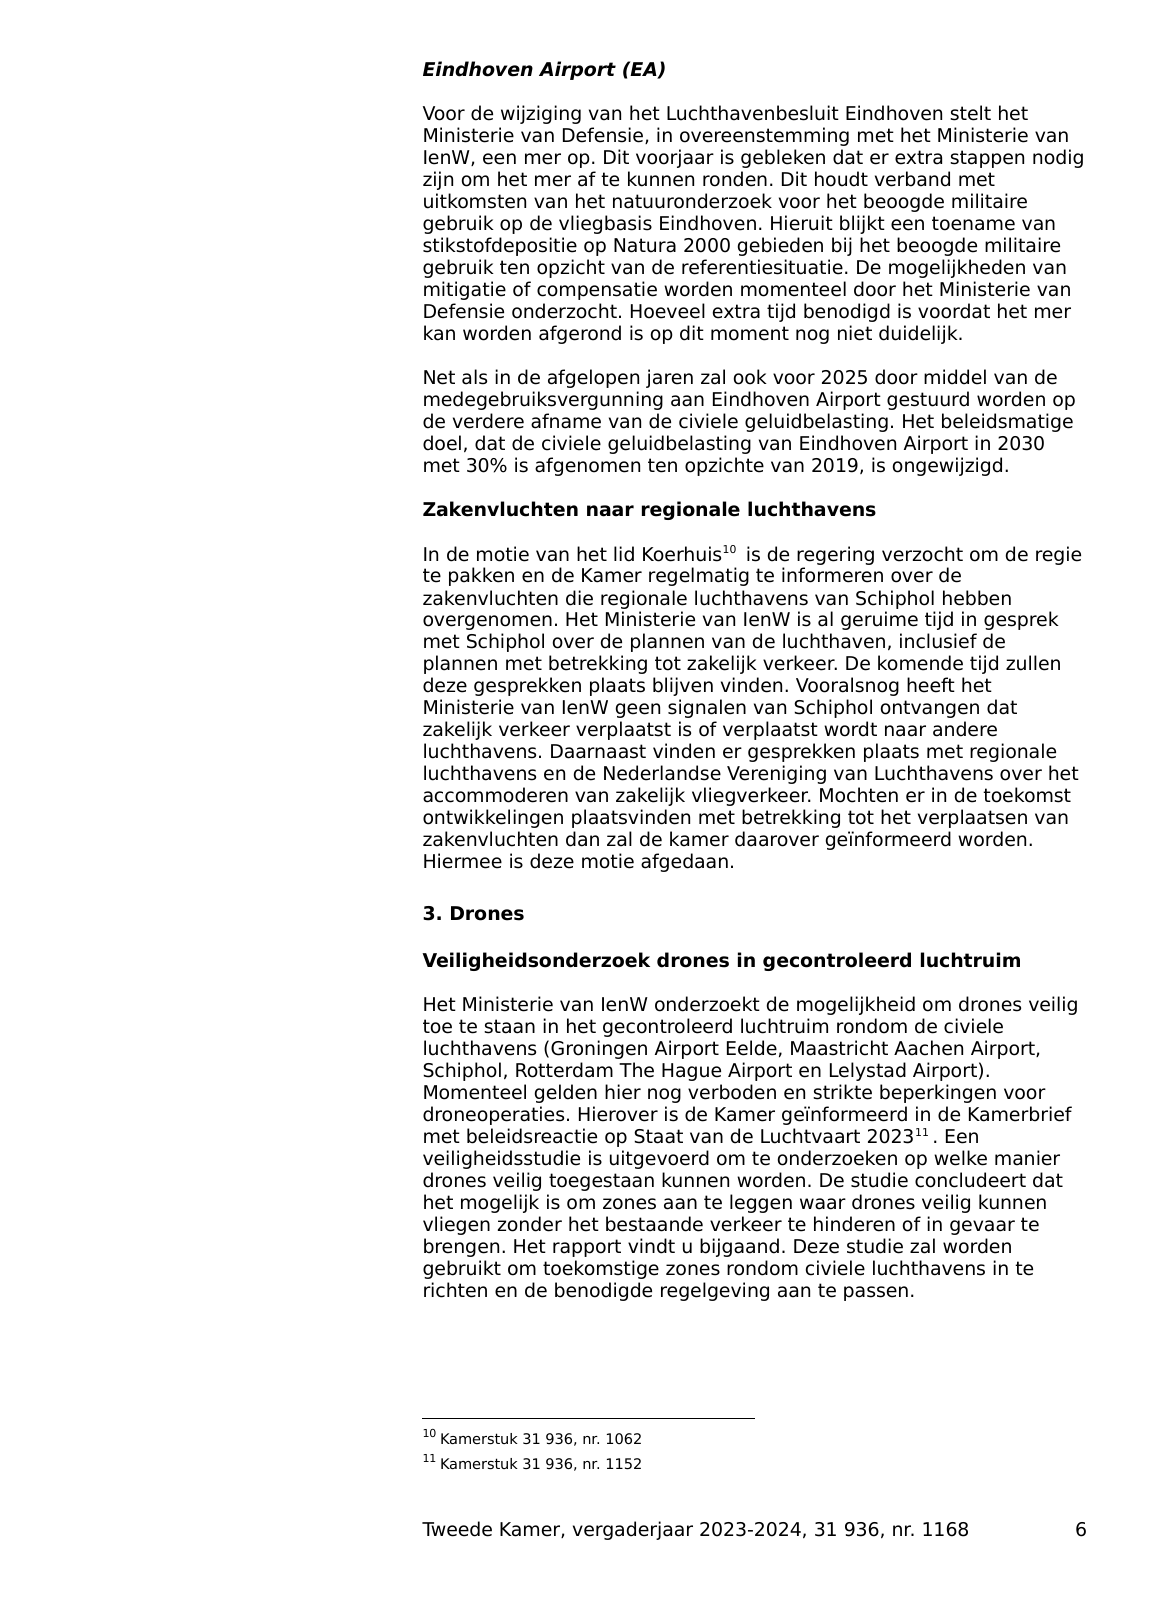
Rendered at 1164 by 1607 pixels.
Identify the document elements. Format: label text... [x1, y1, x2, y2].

subtitle Zakenvluchten naar regionale luchthavens [422, 499, 1087, 521]
text Kamerstuk 31 936, nr. 1062 [422, 1427, 1087, 1449]
text In de motie van het lid Koerhuis is de regering verzocht om de regie te pakken en de Kamer regelmatig te informeren over de zakenvluchten die regionale luchthavens van Schiphol hebben overgenomen. Het Ministerie van IenW is al geruime tijd in gesprek met Schiphol over de plannen van de luchthaven, inclusief de plannen met betrekking tot zakelijk verkeer. De komende tijd zullen deze gesprekken plaats blijven vinden. Vooralsnog heeft het Ministerie van IenW geen signalen van Schiphol ontvangen dat zakelijk verkeer verplaatst is of verplaatst wordt naar andere luchthavens. Daarnaast vinden er gesprekken plaats met regionale luchthavens en de Nederlandse Vereniging van Luchthavens over het accommoderen van zakelijk vliegverkeer. Mochten er in de toekomst ontwikkelingen plaatsvinden met betrekking tot het verplaatsen van zakenvluchten dan zal de kamer daarover geïnformeerd worden. Hiermee is deze motie afgedaan. [422, 543, 1087, 873]
text Kamerstuk 31 936, nr. 1152 [422, 1452, 1087, 1474]
subtitle Eindhoven Airport (EA) [422, 59, 1087, 81]
subtitle 3. Drones [422, 903, 1087, 925]
text Voor de wijziging van het Luchthavenbesluit Eindhoven stelt het Ministerie van Defensie, in overeenstemming met het Ministerie van IenW, een mer op. Dit voorjaar is gebleken dat er extra stappen nodig zijn om het mer af te kunnen ronden. Dit houdt verband met uitkomsten van het natuuronderzoek voor het beoogde militaire gebruik op de vliegbasis Eindhoven. Hieruit blijkt een toename van stikstofdepositie op Natura 2000 gebieden bij het beoogde militaire gebruik ten opzicht van de referentiesituatie. De mogelijkheden van mitigatie of compensatie worden momenteel door het Ministerie van Defensie onderzocht. Hoeveel extra tijd benodigd is voordat het mer kan worden afgerond is op dit moment nog niet duidelijk. [422, 103, 1087, 345]
text Het Ministerie van IenW onderzoekt de mogelijkheid om drones veilig toe te staan in het gecontroleerd luchtruim rondom de civiele luchthavens (Groningen Airport Eelde, Maastricht Aachen Airport, Schiphol, Rotterdam The Hague Airport en Lelystad Airport). Momenteel gelden hier nog verboden en strikte beperkingen voor droneoperaties. Hierover is de Kamer geïnformeerd in de Kamerbrief met beleidsreactie op Staat van de Luchtvaart 2023. Een veiligheidsstudie is uitgevoerd om te onderzoeken op welke manier drones veilig toegestaan kunnen worden. De studie concludeert dat het mogelijk is om zones aan te leggen waar drones veilig kunnen vliegen zonder het bestaande verkeer te hinderen of in gevaar te brengen. Het rapport vindt u bijgaand. Deze studie zal worden gebruikt om toekomstige zones rondom civiele luchthavens in te richten en de benodigde regelgeving aan te passen. [422, 994, 1087, 1302]
text Net als in de afgelopen jaren zal ook voor 2025 door middel van de medegebruiksvergunning aan Eindhoven Airport gestuurd worden op de verdere afname van de civiele geluidbelasting. Het beleidsmatige doel, dat de civiele geluidbelasting van Eindhoven Airport in 2030 met 30% is afgenomen ten opzichte van 2019, is ongewijzigd. [422, 367, 1087, 477]
subtitle Veiligheidsonderzoek drones in gecontroleerd luchtruim [422, 950, 1087, 972]
